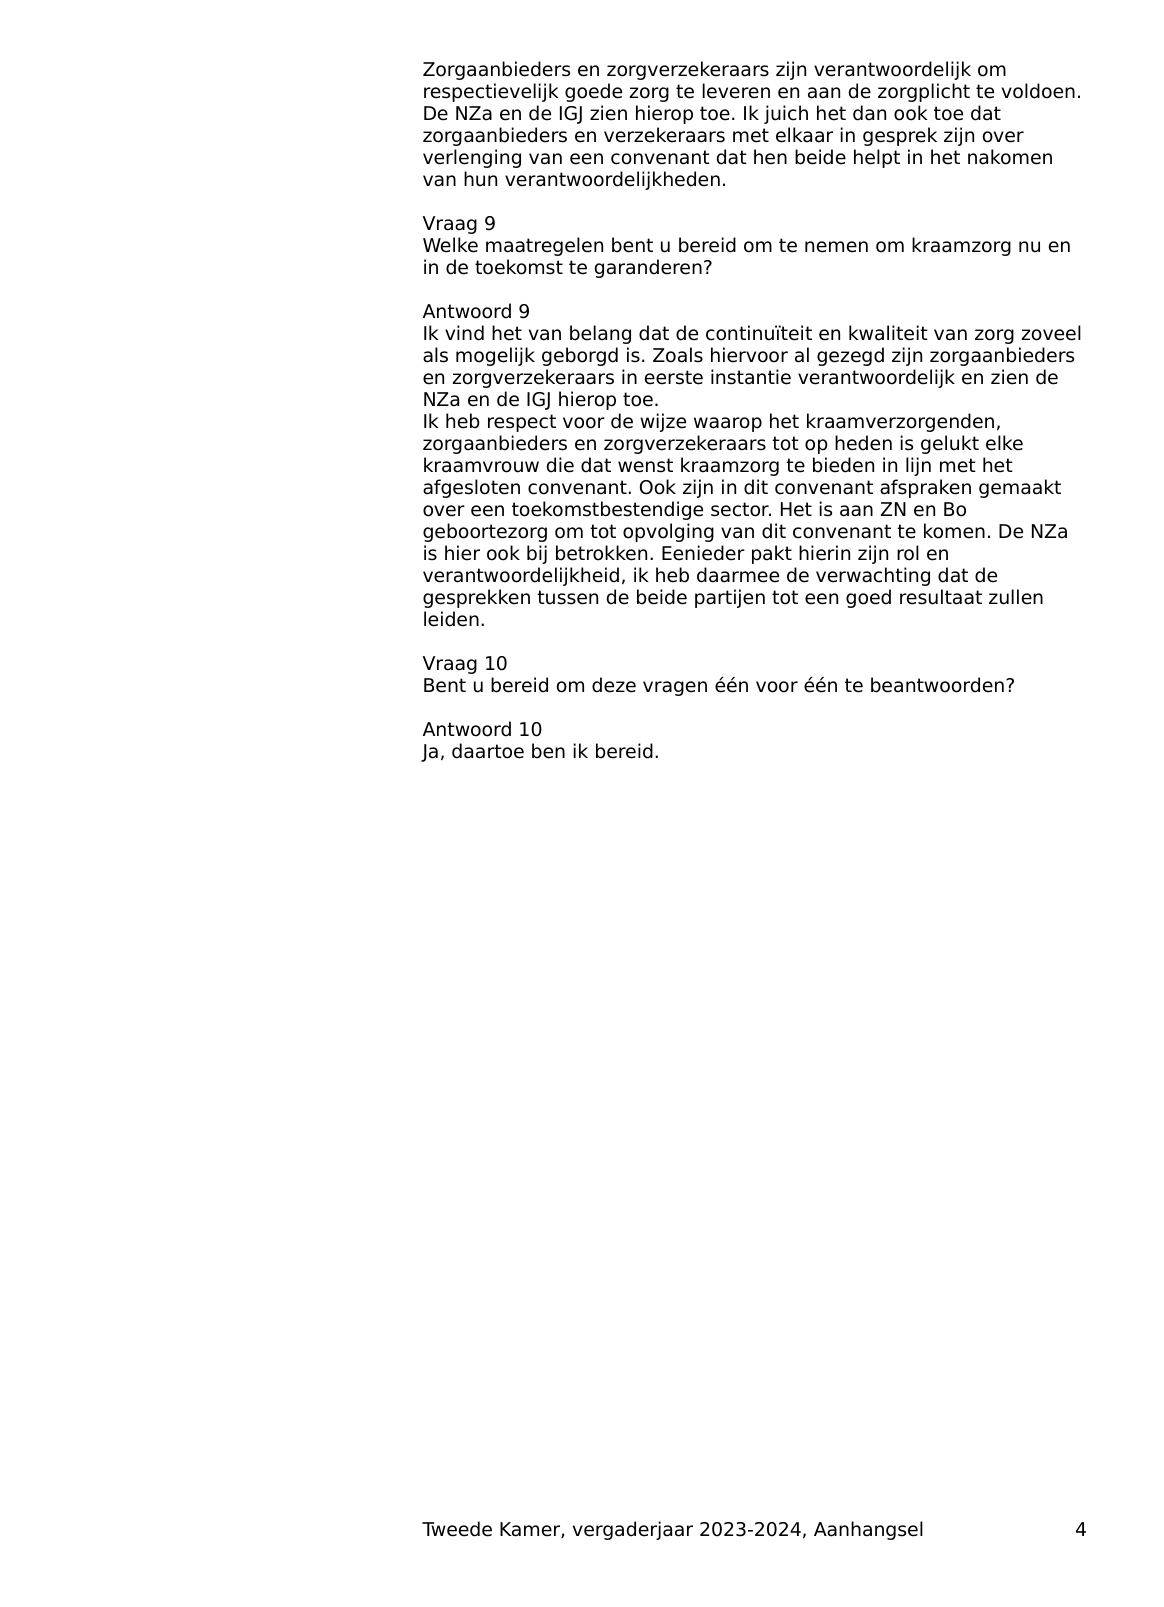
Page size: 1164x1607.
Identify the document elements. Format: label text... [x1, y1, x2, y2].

text Vraag 9 [422, 213, 1087, 235]
text Antwoord 9 [422, 301, 1087, 323]
text Ik heb respect voor de wijze waarop het kraamverzorgenden, zorgaanbieders en zorgverzekeraars tot op heden is gelukt elke kraamvrouw die dat wenst kraamzorg te bieden in lijn met het afgesloten convenant. Ook zijn in dit convenant afspraken gemaakt over een toekomstbestendige sector. Het is aan ZN en Bo geboortezorg om tot opvolging van dit convenant te komen. De NZa is hier ook bij betrokken. Eenieder pakt hierin zijn rol en verantwoordelijkheid, ik heb daarmee de verwachting dat de gesprekken tussen de beide partijen tot een goed resultaat zullen leiden. [422, 411, 1087, 631]
text Vraag 10 [422, 653, 1087, 675]
text Antwoord 10 [422, 719, 1087, 741]
text Zorgaanbieders en zorgverzekeraars zijn verantwoordelijk om respectievelijk goede zorg te leveren en aan de zorgplicht te voldoen. De NZa en de IGJ zien hierop toe. Ik juich het dan ook toe dat zorgaanbieders en verzekeraars met elkaar in gesprek zijn over verlenging van een convenant dat hen beide helpt in het nakomen van hun verantwoordelijkheden. [422, 59, 1087, 191]
text Ik vind het van belang dat de continuïteit en kwaliteit van zorg zoveel als mogelijk geborgd is. Zoals hiervoor al gezegd zijn zorgaanbieders en zorgverzekeraars in eerste instantie verantwoordelijk en zien de NZa en de IGJ hierop toe. [422, 323, 1087, 411]
text Ja, daartoe ben ik bereid. [422, 741, 1087, 763]
text Bent u bereid om deze vragen één voor één te beantwoorden? [422, 675, 1087, 697]
text Welke maatregelen bent u bereid om te nemen om kraamzorg nu en in de toekomst te garanderen? [422, 235, 1087, 279]
